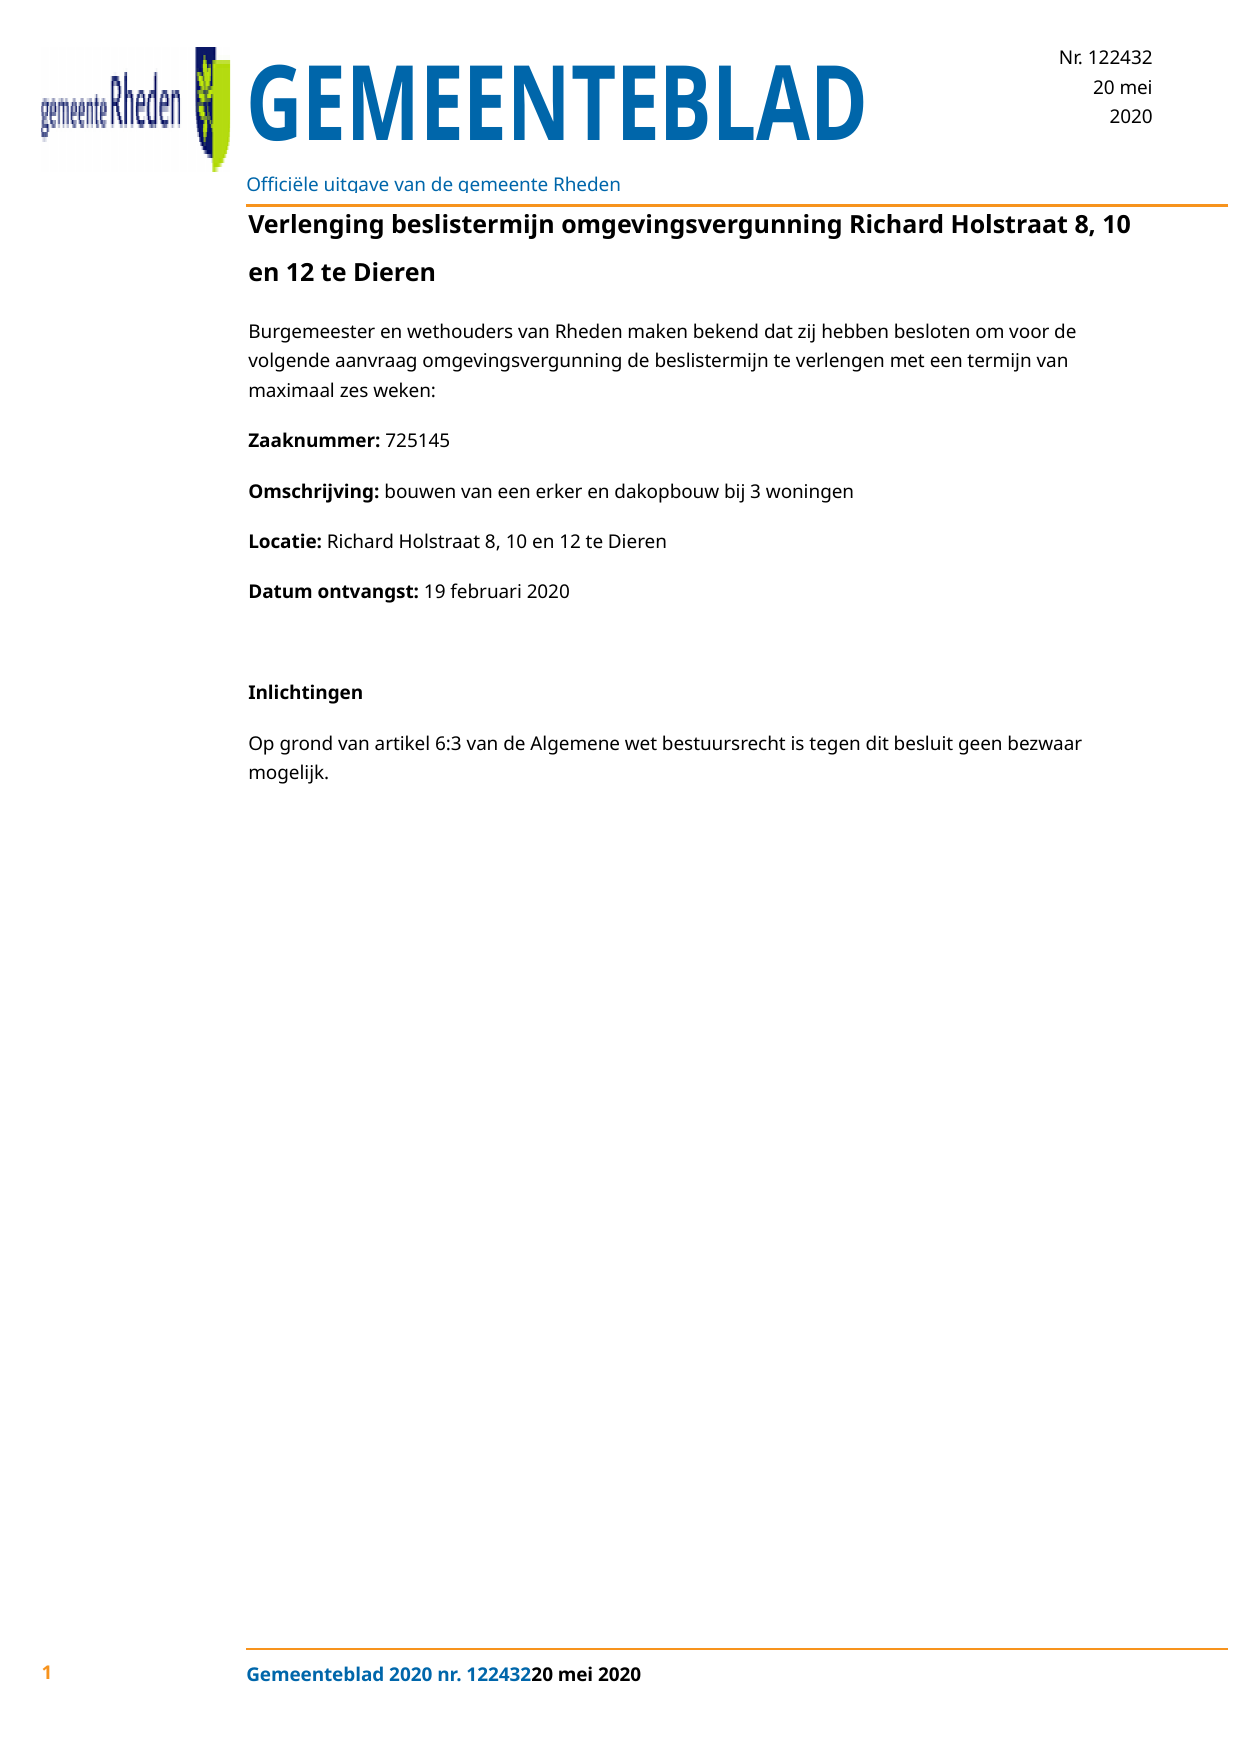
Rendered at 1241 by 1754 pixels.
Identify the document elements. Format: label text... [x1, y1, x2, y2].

text Zaaknummer: 725145 [248, 427, 1152, 453]
text Verlenging beslistermijn omgevingsvergunning Richard Holstraat 8, 10 en 12 te Dieren [248, 207, 1152, 288]
text Inlichtingen [248, 679, 1152, 705]
text Locatie: Richard Holstraat 8, 10 en 12 te Dieren [248, 528, 1152, 554]
text Burgemeester en wethouders van Rheden maken bekend dat zij hebben besloten om voor de volgende aanvraag omgevingsvergunning de beslistermijn te verlengen met een termijn van maximaal zes weken: [248, 318, 1152, 403]
text Datum ontvangst: 19 februari 2020 [248, 579, 1152, 604]
text Omschrijving: bouwen van een erker en dakopbouw bij 3 woningen [248, 478, 1152, 504]
text Op grond van artikel 6:3 van de Algemene wet bestuursrecht is tegen dit besluit geen bezwaar mogelijk. [248, 730, 1152, 785]
picture [41, 47, 231, 172]
